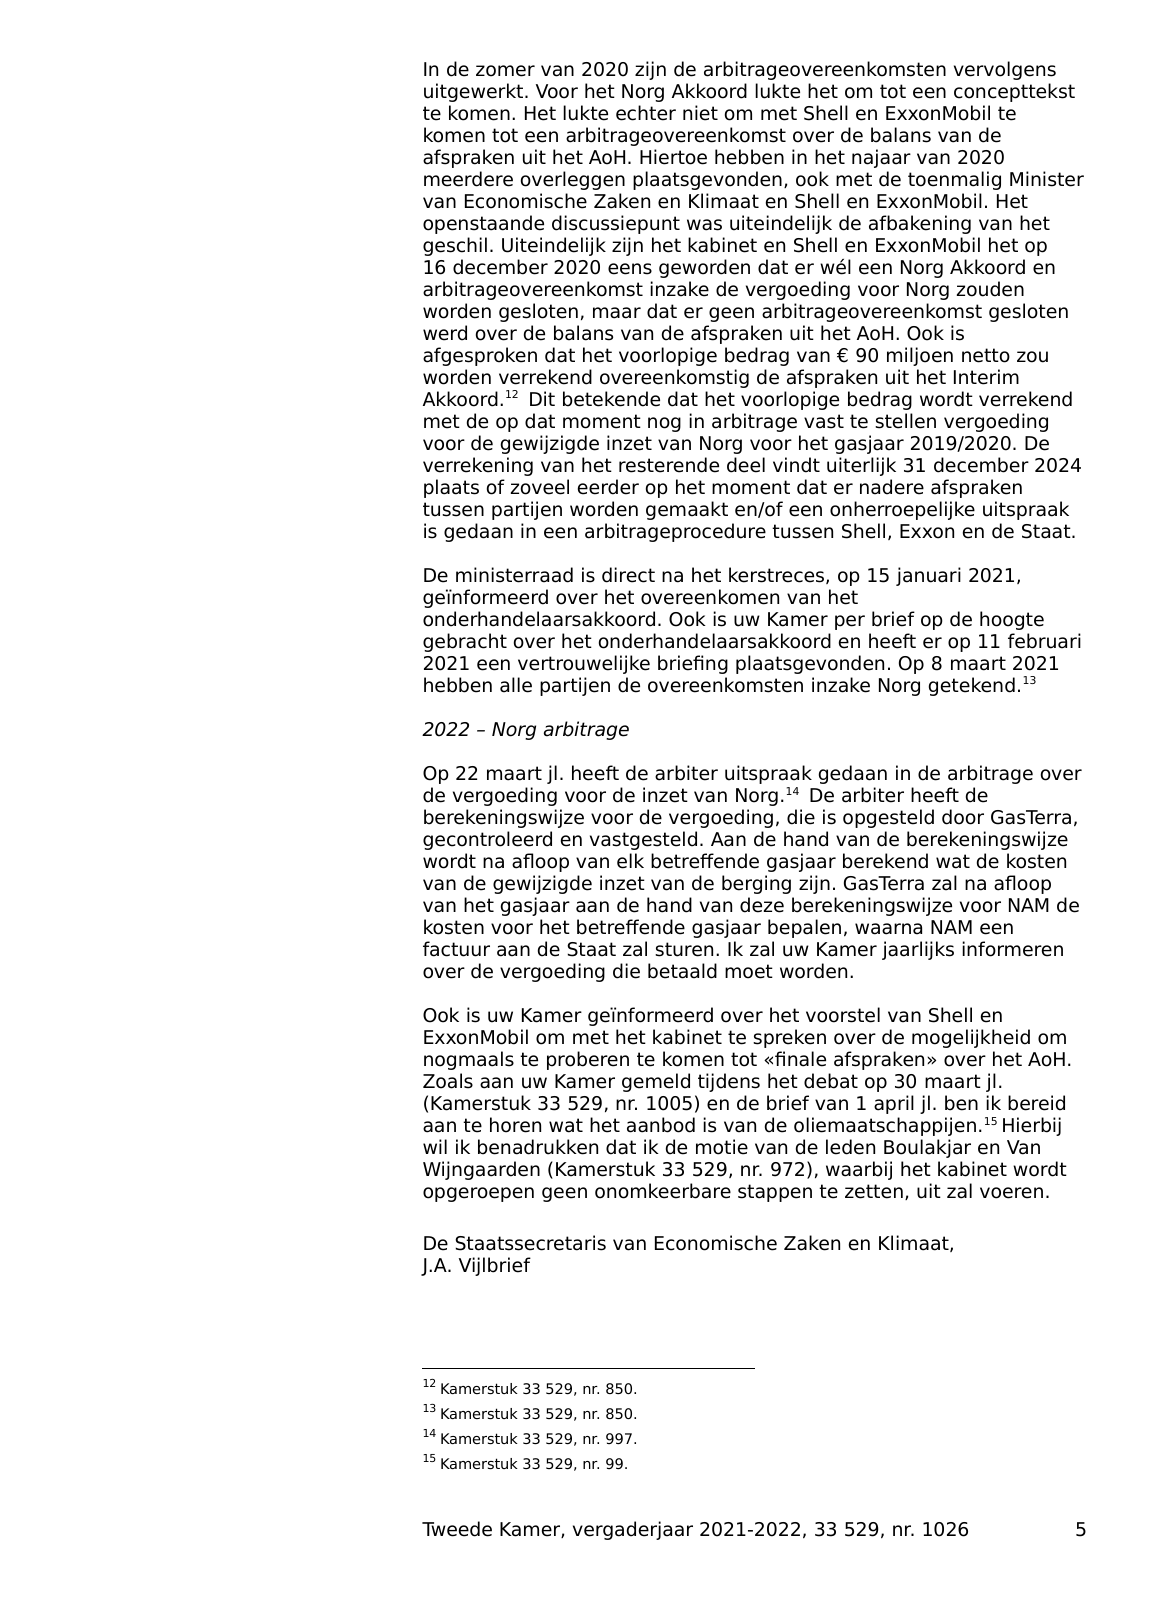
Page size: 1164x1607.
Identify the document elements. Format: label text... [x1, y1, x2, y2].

text Kamerstuk 33 529, nr. 850. [422, 1377, 1087, 1399]
text Op 22 maart jl. heeft de arbiter uitspraak gedaan in de arbitrage over de vergoeding voor de inzet van Norg. De arbiter heeft de berekeningswijze voor de vergoeding, die is opgesteld door GasTerra, gecontroleerd en vastgesteld. Aan de hand van de berekeningswijze wordt na afloop van elk betreffende gasjaar berekend wat de kosten van de gewijzigde inzet van de berging zijn. GasTerra zal na afloop van het gasjaar aan de hand van deze berekeningswijze voor NAM de kosten voor het betreffende gasjaar bepalen, waarna NAM een factuur aan de Staat zal sturen. Ik zal uw Kamer jaarlijks informeren over de vergoeding die betaald moet worden. [422, 763, 1087, 983]
text Kamerstuk 33 529, nr. 850. [422, 1402, 1087, 1424]
text De ministerraad is direct na het kerstreces, op 15 januari 2021, geïnformeerd over het overeenkomen van het onderhandelaarsakkoord. Ook is uw Kamer per brief op de hoogte gebracht over het onderhandelaarsakkoord en heeft er op 11 februari 2021 een vertrouwelijke briefing plaatsgevonden. Op 8 maart 2021 hebben alle partijen de overeenkomsten inzake Norg getekend. [422, 565, 1087, 697]
text Ook is uw Kamer geïnformeerd over het voorstel van Shell en ExxonMobil om met het kabinet te spreken over de mogelijkheid om nogmaals te proberen te komen tot «finale afspraken» over het AoH. Zoals aan uw Kamer gemeld tijdens het debat op 30 maart jl. (Kamerstuk 33 529, nr. 1005) en de brief van 1 april jl. ben ik bereid aan te horen wat het aanbod is van de oliemaatschappijen.Hierbij wil ik benadrukken dat ik de motie van de leden Boulakjar en Van Wijngaarden (Kamerstuk 33 529, nr. 972), waarbij het kabinet wordt opgeroepen geen onomkeerbare stappen te zetten, uit zal voeren. [422, 1005, 1087, 1203]
text De Staatssecretaris van Economische Zaken en Klimaat, J.A. Vijlbrief [422, 1233, 1087, 1277]
text In de zomer van 2020 zijn de arbitrageovereenkomsten vervolgens uitgewerkt. Voor het Norg Akkoord lukte het om tot een concepttekst te komen. Het lukte echter niet om met Shell en ExxonMobil te komen tot een arbitrageovereenkomst over de balans van de afspraken uit het AoH. Hiertoe hebben in het najaar van 2020 meerdere overleggen plaatsgevonden, ook met de toenmalig Minister van Economische Zaken en Klimaat en Shell en ExxonMobil. Het openstaande discussiepunt was uiteindelijk de afbakening van het geschil. Uiteindelijk zijn het kabinet en Shell en ExxonMobil het op 16 december 2020 eens geworden dat er wél een Norg Akkoord en arbitrageovereenkomst inzake de vergoeding voor Norg zouden worden gesloten, maar dat er geen arbitrageovereenkomst gesloten werd over de balans van de afspraken uit het AoH. Ook is afgesproken dat het voorlopige bedrag van € 90 miljoen netto zou worden verrekend overeenkomstig de afspraken uit het Interim Akkoord. Dit betekende dat het voorlopige bedrag wordt verrekend met de op dat moment nog in arbitrage vast te stellen vergoeding voor de gewijzigde inzet van Norg voor het gasjaar 2019/2020. De verrekening van het resterende deel vindt uiterlijk 31 december 2024 plaats of zoveel eerder op het moment dat er nadere afspraken tussen partijen worden gemaakt en/of een onherroepelijke uitspraak is gedaan in een arbitrageprocedure tussen Shell, Exxon en de Staat. [422, 59, 1087, 543]
subtitle 2022 – Norg arbitrage [422, 719, 1087, 741]
text Kamerstuk 33 529, nr. 99. [422, 1452, 1087, 1474]
text Kamerstuk 33 529, nr. 997. [422, 1427, 1087, 1449]
